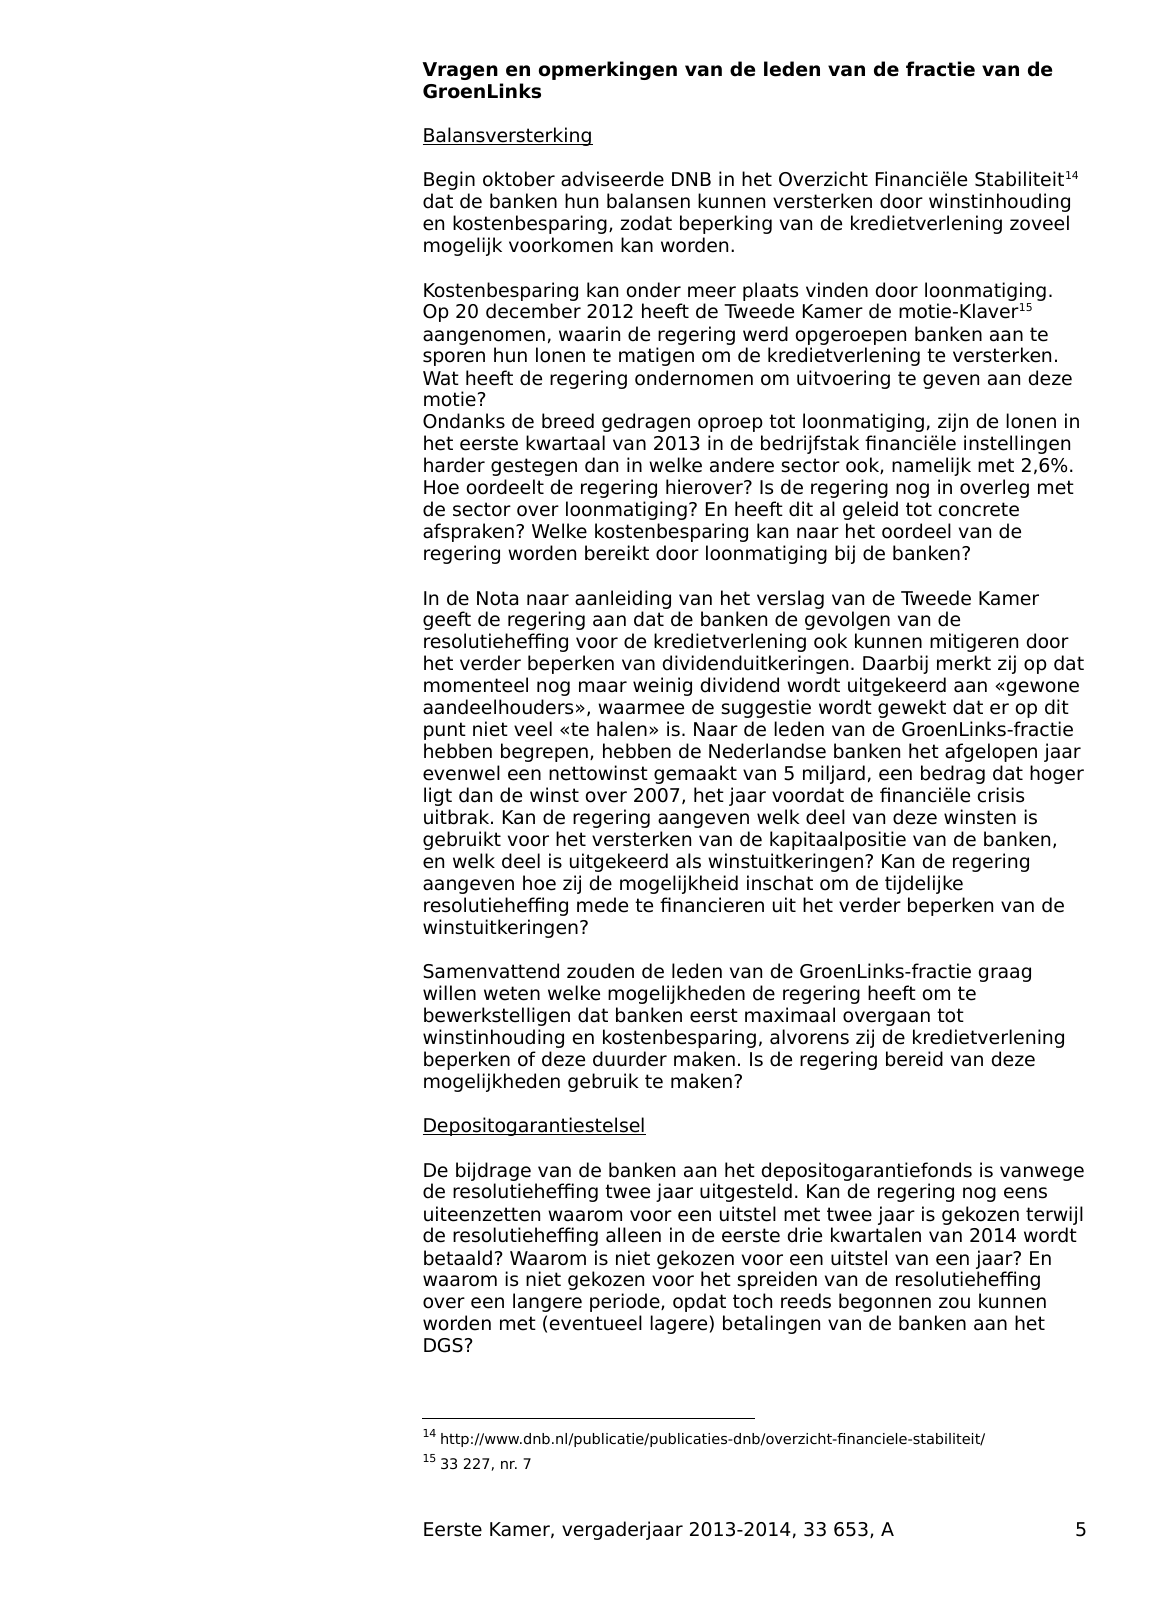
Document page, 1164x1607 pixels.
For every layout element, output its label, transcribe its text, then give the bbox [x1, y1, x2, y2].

text De bijdrage van de banken aan het depositogarantiefonds is vanwege de resolutieheffing twee jaar uitgesteld. Kan de regering nog eens uiteenzetten waarom voor een uitstel met twee jaar is gekozen terwijl de resolutieheffing alleen in de eerste drie kwartalen van 2014 wordt betaald? Waarom is niet gekozen voor een uitstel van een jaar? En waarom is niet gekozen voor het spreiden van de resolutieheffing over een langere periode, opdat toch reeds begonnen zou kunnen worden met (eventueel lagere) betalingen van de banken aan het DGS? [422, 1159, 1087, 1357]
text http://www.dnb.nl/publicatie/publicaties-dnb/overzicht-financiele-stabiliteit/ [422, 1427, 1087, 1449]
text Begin oktober adviseerde DNB in het Overzicht Financiële Stabiliteit dat de banken hun balansen kunnen versterken door winstinhouding en kostenbesparing, zodat beperking van de kredietverlening zoveel mogelijk voorkomen kan worden. [422, 169, 1087, 257]
text 33 227, nr. 7 [422, 1452, 1087, 1474]
text Samenvattend zouden de leden van de GroenLinks-fractie graag willen weten welke mogelijkheden de regering heeft om te bewerkstelligen dat banken eerst maximaal overgaan tot winstinhouding en kostenbesparing, alvorens zij de kredietverlening beperken of deze duurder maken. Is de regering bereid van deze mogelijkheden gebruik te maken? [422, 961, 1087, 1093]
subtitle Vragen en opmerkingen van de leden van de fractie van de GroenLinks [422, 59, 1087, 103]
text Ondanks de breed gedragen oproep tot loonmatiging, zijn de lonen in het eerste kwartaal van 2013 in de bedrijfstak financiële instellingen harder gestegen dan in welke andere sector ook, namelijk met 2,6%. Hoe oordeelt de regering hierover? Is de regering nog in overleg met de sector over loonmatiging? En heeft dit al geleid tot concrete afspraken? Welke kostenbesparing kan naar het oordeel van de regering worden bereikt door loonmatiging bij de banken? [422, 411, 1087, 565]
text In de Nota naar aanleiding van het verslag van de Tweede Kamer geeft de regering aan dat de banken de gevolgen van de resolutieheffing voor de kredietverlening ook kunnen mitigeren door het verder beperken van dividenduitkeringen. Daarbij merkt zij op dat momenteel nog maar weinig dividend wordt uitgekeerd aan «gewone aandeelhouders», waarmee de suggestie wordt gewekt dat er op dit punt niet veel «te halen» is. Naar de leden van de GroenLinks-fractie hebben begrepen, hebben de Nederlandse banken het afgelopen jaar evenwel een nettowinst gemaakt van 5 miljard, een bedrag dat hoger ligt dan de winst over 2007, het jaar voordat de financiële crisis uitbrak. Kan de regering aangeven welk deel van deze winsten is gebruikt voor het versterken van de kapitaalpositie van de banken, en welk deel is uitgekeerd als winstuitkeringen? Kan de regering aangeven hoe zij de mogelijkheid inschat om de tijdelijke resolutieheffing mede te financieren uit het verder beperken van de winstuitkeringen? [422, 587, 1087, 939]
subtitle Balansversterking [422, 125, 1087, 147]
subtitle Depositogarantiestelsel [422, 1115, 1087, 1137]
text Kostenbesparing kan onder meer plaats vinden door loonmatiging. Op 20 december 2012 heeft de Tweede Kamer de motie-Klaver aangenomen, waarin de regering werd opgeroepen banken aan te sporen hun lonen te matigen om de kredietverlening te versterken. Wat heeft de regering ondernomen om uitvoering te geven aan deze motie? [422, 279, 1087, 411]
